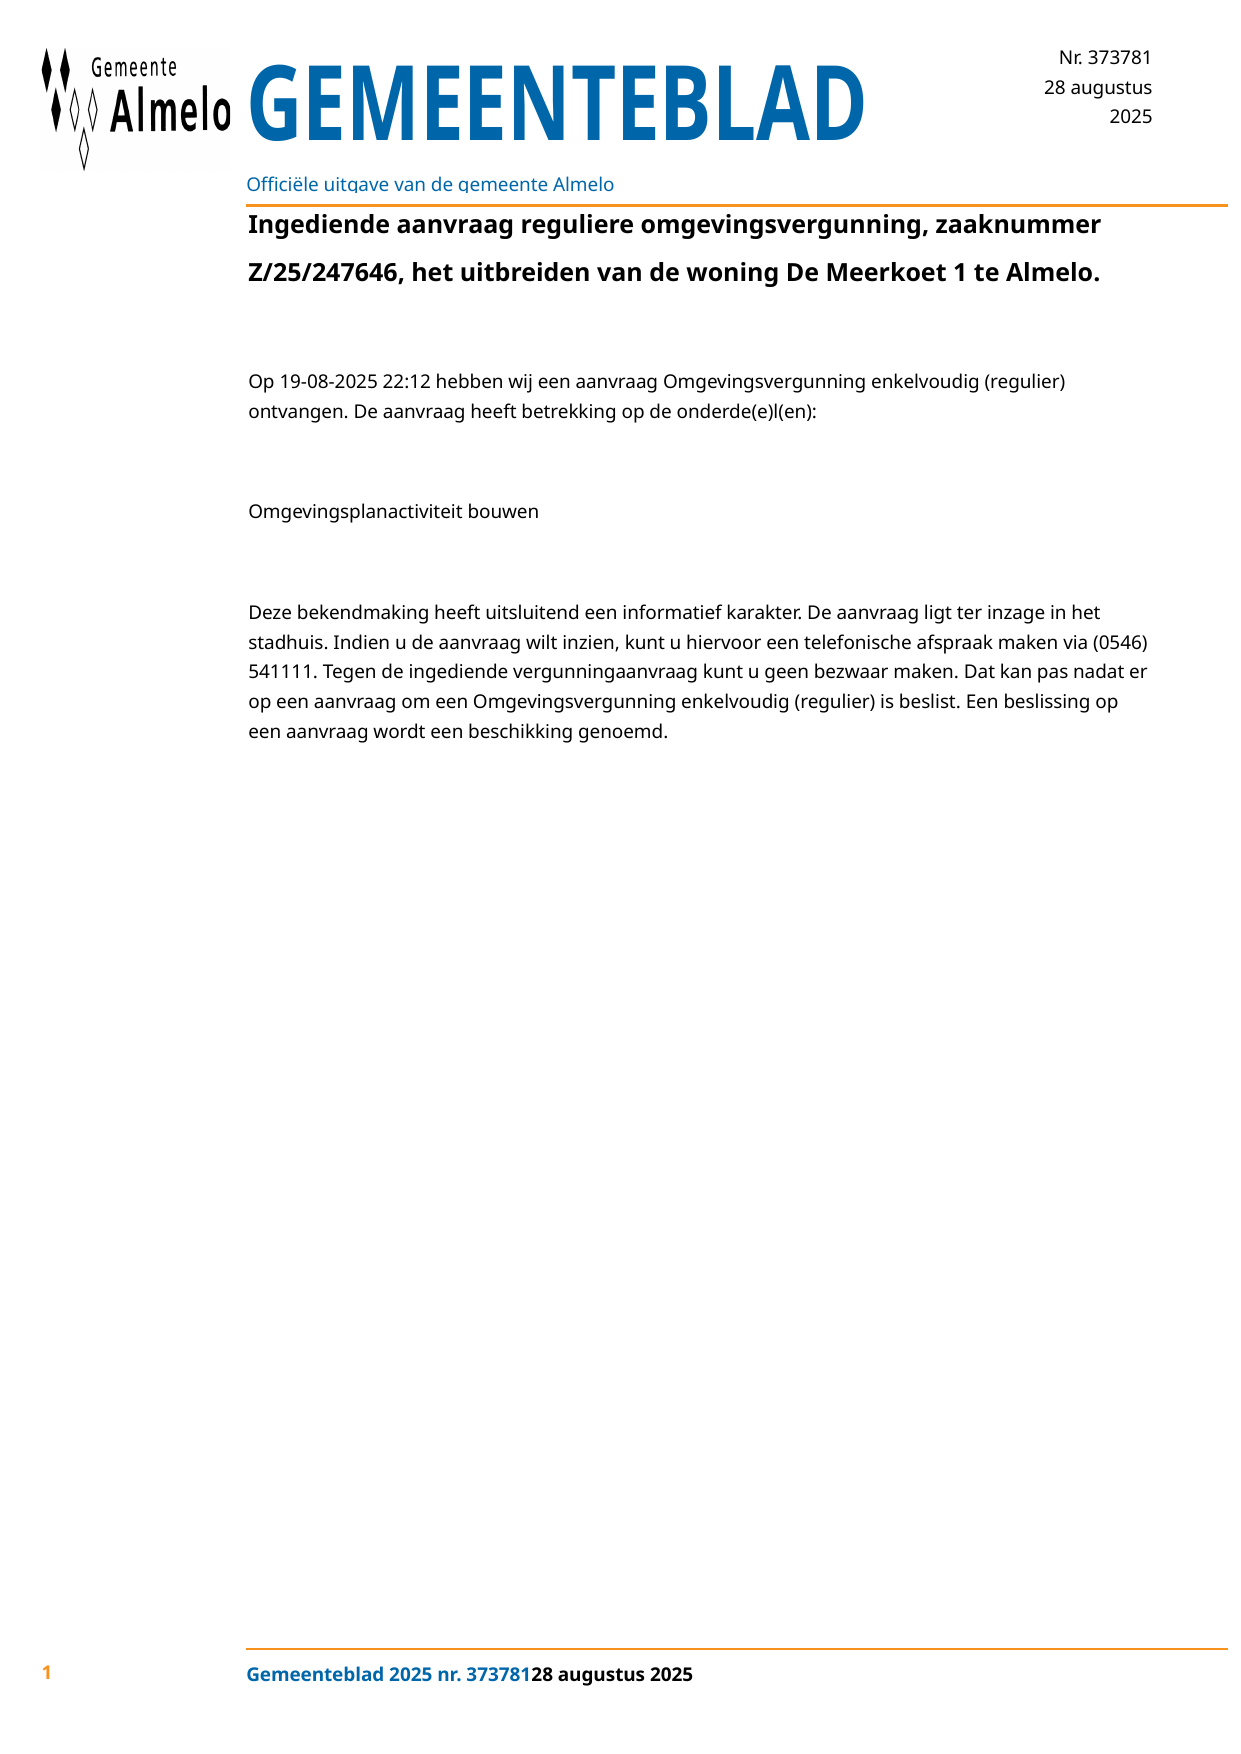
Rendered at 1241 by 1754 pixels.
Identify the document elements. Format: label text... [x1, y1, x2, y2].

text Omgevingsplanactiviteit bouwen [248, 499, 1152, 524]
text Deze bekendmaking heeft uitsluitend een informatief karakter. De aanvraag ligt ter inzage in het stadhuis. Indien u de aanvraag wilt inzien, kunt u hiervoor een telefonische afspraak maken via (0546) 541111. Tegen de ingediende vergunningaanvraag kunt u geen bezwaar maken. Dat kan pas nadat er op een aanvraag om een Omgevingsvergunning enkelvoudig (regulier) is beslist. Een beslissing op een aanvraag wordt een beschikking genoemd. [248, 599, 1152, 744]
text Op 19-08-2025 22:12 hebben wij een aanvraag Omgevingsvergunning enkelvoudig (regulier) ontvangen. De aanvraag heeft betrekking op de onderde(e)l(en): [248, 368, 1152, 424]
text Ingediende aanvraag reguliere omgevingsvergunning, zaaknummer Z/25/247646, het uitbreiden van de woning De Meerkoet 1 te Almelo. [248, 207, 1152, 288]
picture [41, 47, 231, 172]
